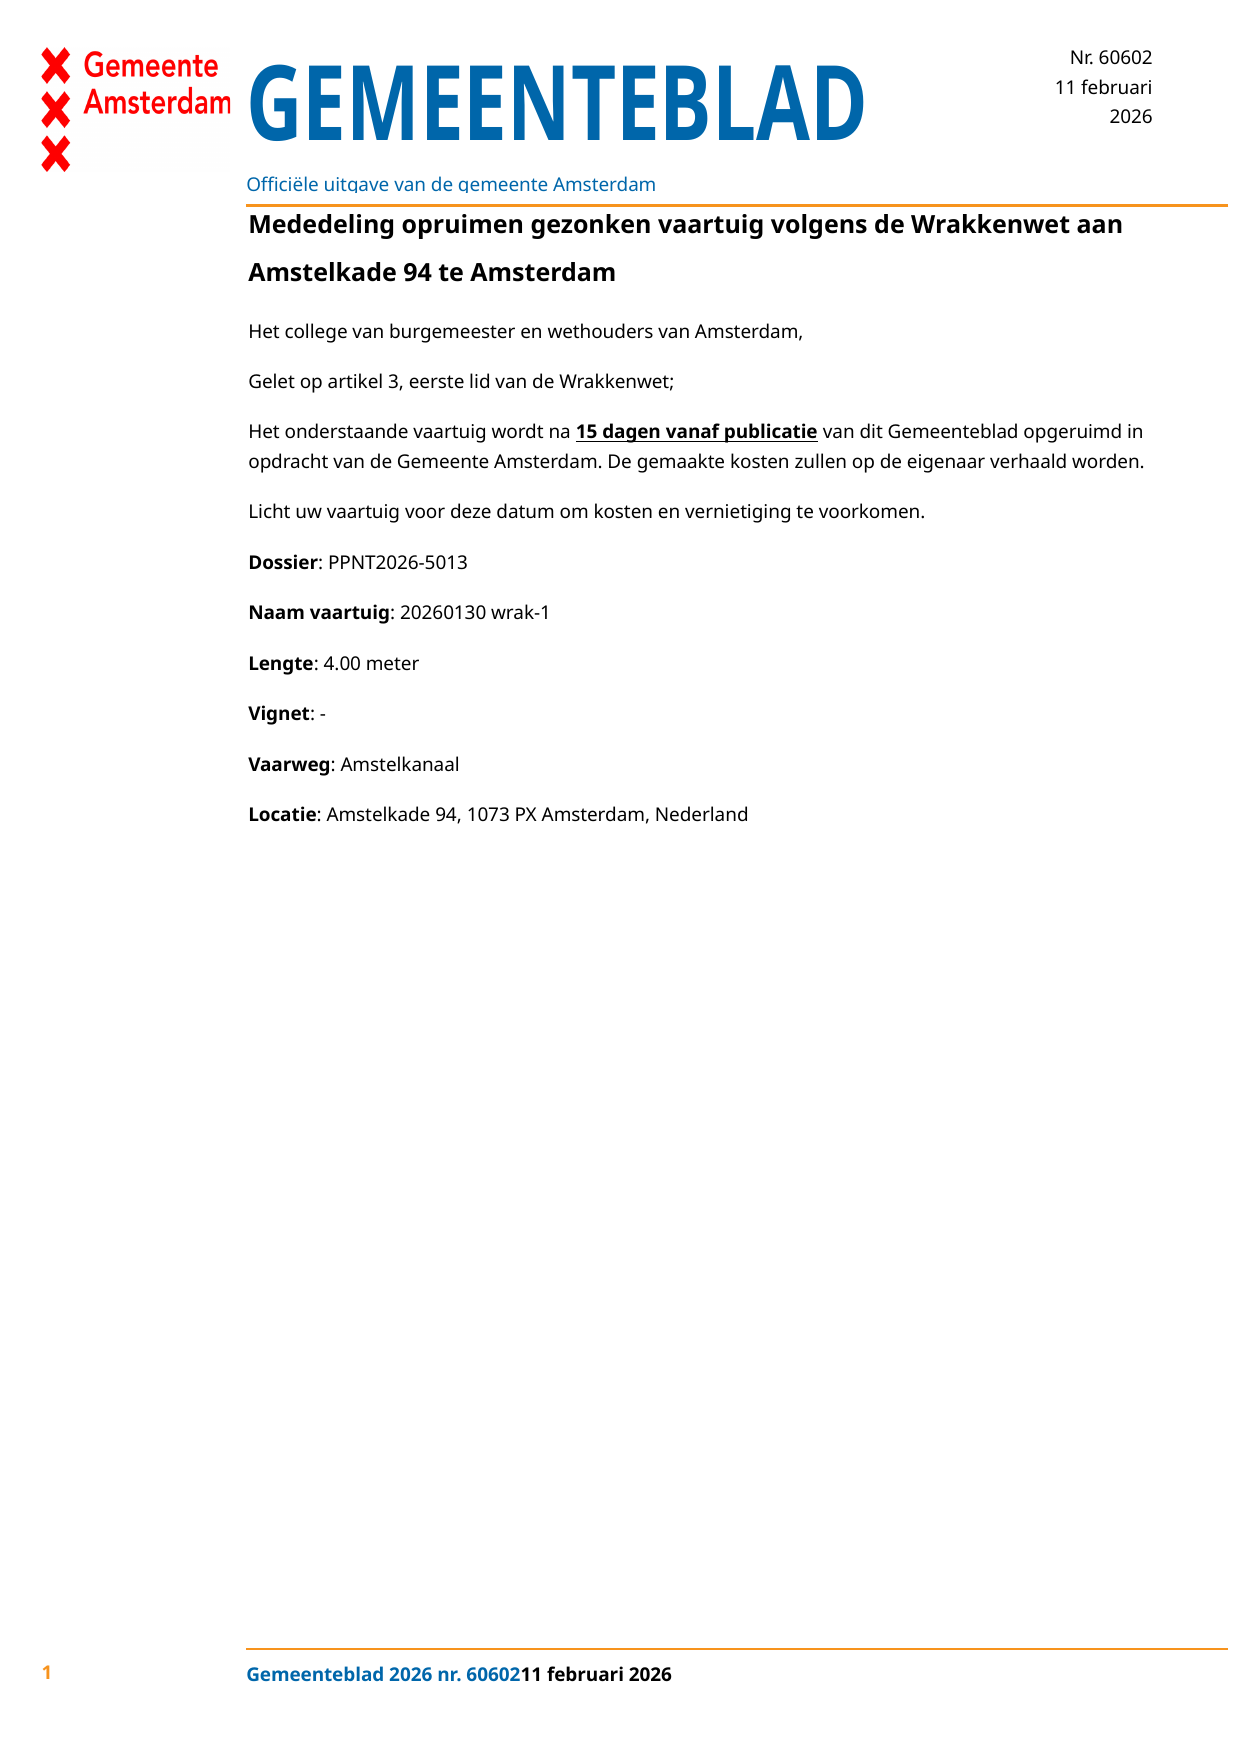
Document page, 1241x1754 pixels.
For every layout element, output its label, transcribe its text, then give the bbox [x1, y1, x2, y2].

text Locatie: Amstelkade 94, 1073 PX Amsterdam, Nederland [248, 801, 1152, 827]
picture [41, 47, 231, 172]
text Het onderstaande vaartuig wordt na 15 dagen vanaf publicatie van dit Gemeenteblad opgeruimd in opdracht van de Gemeente Amsterdam. De gemaakte kosten zullen op de eigenaar verhaald worden. [248, 419, 1152, 474]
text Vaarweg: Amstelkanaal [248, 751, 1152, 777]
text Naam vaartuig: 20260130 wrak-1 [248, 599, 1152, 625]
text Dossier: PPNT2026-5013 [248, 549, 1152, 575]
text Licht uw vaartuig voor deze datum om kosten en vernietiging te voorkomen. [248, 499, 1152, 524]
text Gelet op artikel 3, eerste lid van de Wrakkenwet; [248, 368, 1152, 394]
text Lengte: 4.00 meter [248, 650, 1152, 676]
text Het college van burgemeester en wethouders van Amsterdam, [248, 318, 1152, 344]
text Vignet: - [248, 700, 1152, 726]
text Mededeling opruimen gezonken vaartuig volgens de Wrakkenwet aan Amstelkade 94 te Amsterdam [248, 207, 1152, 288]
